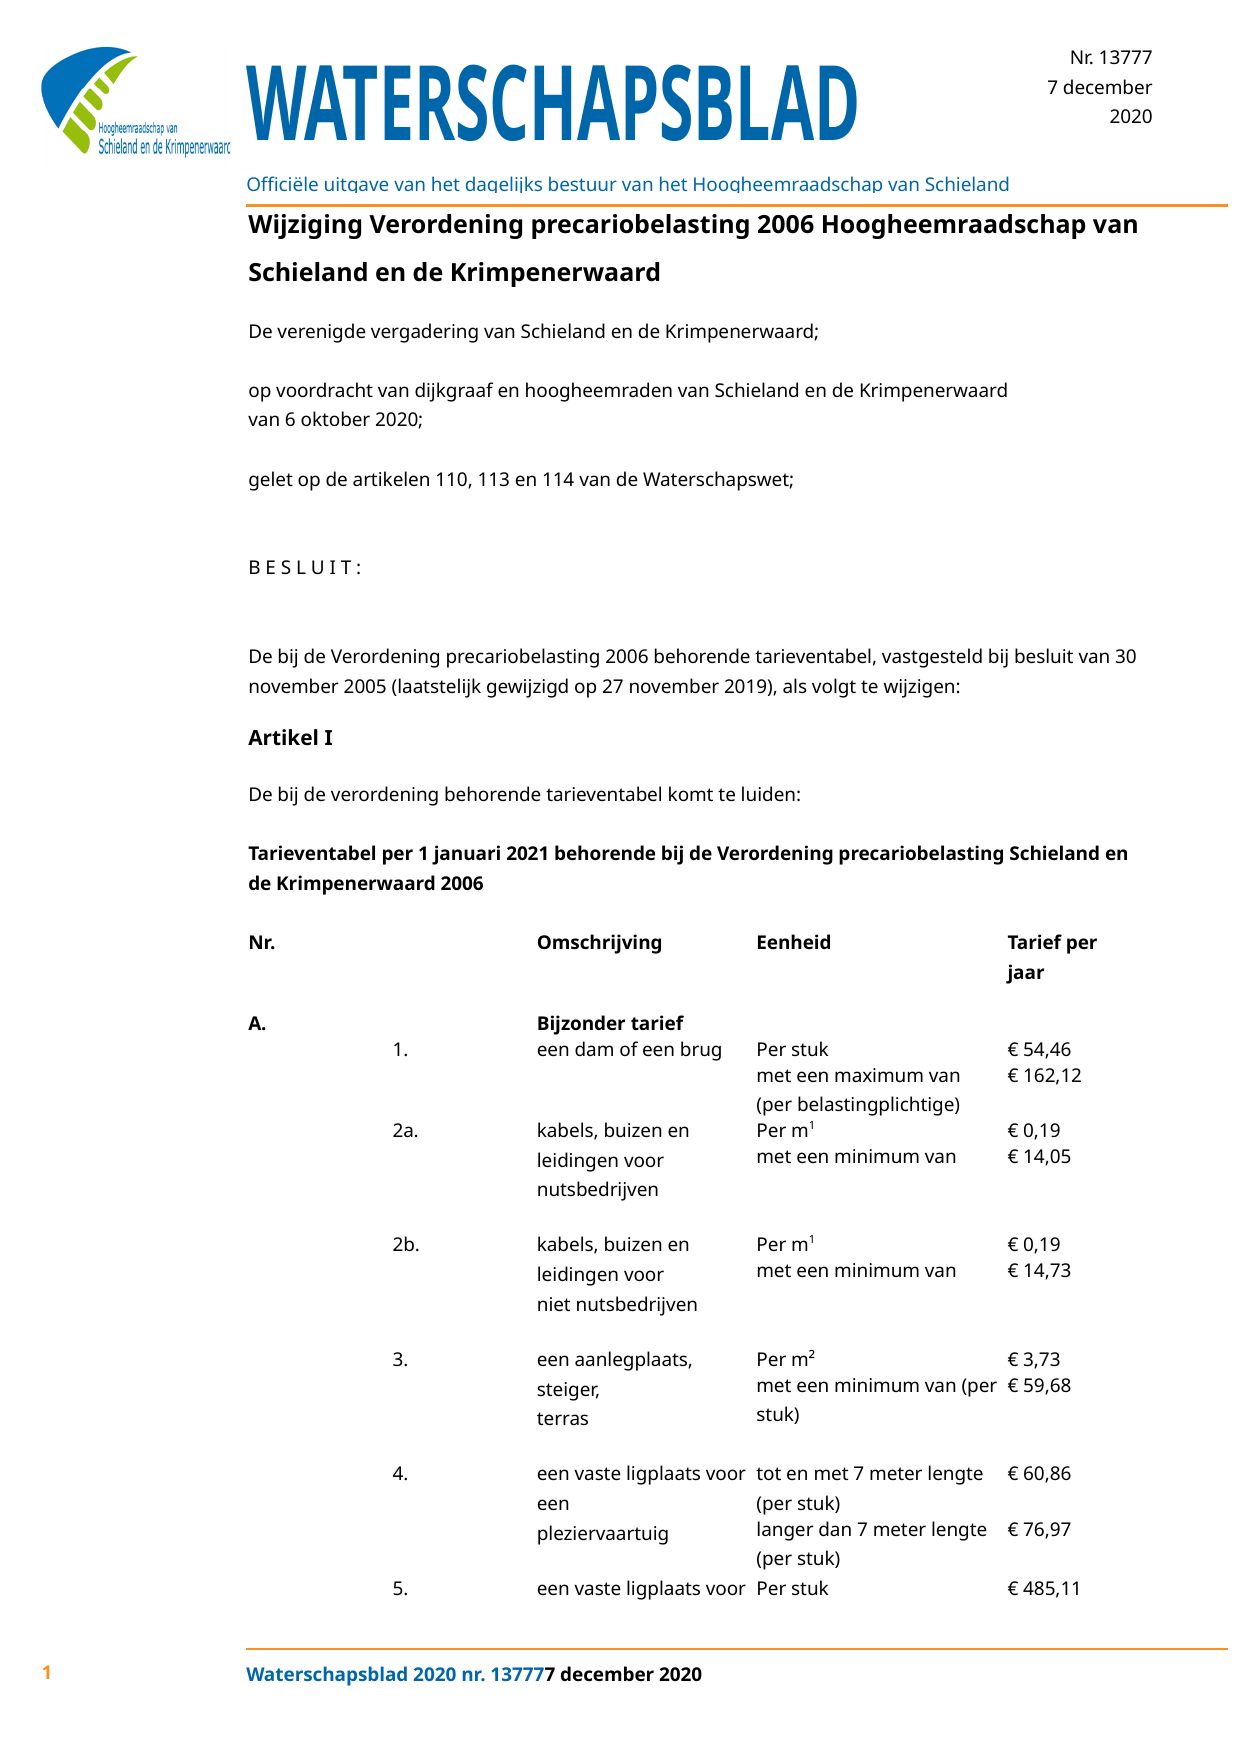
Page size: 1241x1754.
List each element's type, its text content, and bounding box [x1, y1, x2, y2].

table_header Tarief per jaar [1007, 929, 1152, 985]
text Wijziging Verordening precariobelasting 2006 Hoogheemraadschap van Schieland en de Krimpenerwaard [248, 207, 1152, 288]
table_cell Per stuk [756, 1036, 1007, 1062]
table_cell A. [248, 1010, 392, 1036]
text B E S L U I T : [248, 554, 1152, 580]
table_cell een dam of een brug [537, 1036, 756, 1117]
table_cell € 485,11 [1007, 1575, 1152, 1601]
table_cell € 3,73 [1007, 1346, 1152, 1372]
table_cell [756, 1010, 1007, 1036]
table_cell kabels, buizen en leidingen voor nutsbedrijven [537, 1117, 756, 1232]
table_cell kabels, buizen en leidingen voor niet nutsbedrijven [537, 1232, 756, 1346]
table_cell een vaste ligplaats voor een pleziervaartuig [537, 1461, 756, 1575]
table_header Nr. [248, 929, 537, 985]
table_cell Per m² [756, 1346, 1007, 1372]
text op voordracht van dijkgraaf en hoogheemraden van Schieland en de Krimpenerwaard [248, 377, 1152, 403]
table_cell € 76,97 [1007, 1516, 1152, 1575]
table_cell [248, 985, 537, 1010]
text gelet op de artikelen 110, 113 en 114 van de Waterschapswet; [248, 466, 1152, 492]
table_cell met een minimum van (per stuk) [756, 1372, 1007, 1461]
table_cell 3. [392, 1346, 537, 1461]
text De verenigde vergadering van Schieland en de Krimpenerwaard; [248, 318, 1152, 344]
text De bij de verordening behorende tarieventabel komt te luiden: [248, 781, 1152, 807]
table_header Eenheid [756, 929, 1007, 985]
table_cell [248, 1036, 392, 1601]
table_cell Bijzonder tarief [537, 1010, 756, 1036]
table_cell [1007, 985, 1152, 1010]
table_cell tot en met 7 meter lengte (per stuk) [756, 1461, 1007, 1516]
table_cell Per m1 [756, 1117, 1007, 1143]
table_cell 2a. [392, 1117, 537, 1232]
table_cell Per m1 [756, 1232, 1007, 1257]
table_cell een aanlegplaats, steiger, terras [537, 1346, 756, 1461]
table_cell 1. [392, 1036, 537, 1117]
text Artikel I [248, 723, 1152, 752]
table_cell Per stuk [756, 1575, 1007, 1601]
table_cell € 14,05 [1007, 1143, 1152, 1232]
table_cell € 59,68 [1007, 1372, 1152, 1461]
table_cell 2b. [392, 1232, 537, 1346]
text van 6 oktober 2020; [248, 407, 1152, 432]
table_cell [756, 985, 1007, 1010]
table_cell met een minimum van [756, 1258, 1007, 1346]
table_cell [392, 1010, 537, 1036]
table_header Omschrijving [537, 929, 756, 985]
table_cell € 0,19 [1007, 1117, 1152, 1143]
text De bij de Verordening precariobelasting 2006 behorende tarieventabel, vastgesteld bij besluit van 30 november 2005 (laatstelijk gewijzigd op 27 november 2019), als volgt te wijzigen: [248, 643, 1152, 699]
text Tarieventabel per 1 januari 2021 behorende bij de Verordening precariobelasting Schieland en de Krimpenerwaard 2006 [248, 841, 1152, 896]
table_cell [1007, 1010, 1152, 1036]
table_cell met een minimum van [756, 1143, 1007, 1232]
table_cell 4. [392, 1461, 537, 1575]
picture [41, 47, 231, 172]
table_cell € 60,86 [1007, 1461, 1152, 1516]
table_cell langer dan 7 meter lengte (per stuk) [756, 1516, 1007, 1575]
table_cell [537, 985, 756, 1010]
table_cell € 0,19 [1007, 1232, 1152, 1257]
table_cell met een maximum van (per belastingplichtige) [756, 1062, 1007, 1117]
table_cell een vaste ligplaats voor [537, 1575, 756, 1601]
table_cell € 54,46 [1007, 1036, 1152, 1062]
table_cell 5. [392, 1575, 537, 1601]
table_cell € 162,12 [1007, 1062, 1152, 1117]
table_cell € 14,73 [1007, 1258, 1152, 1346]
